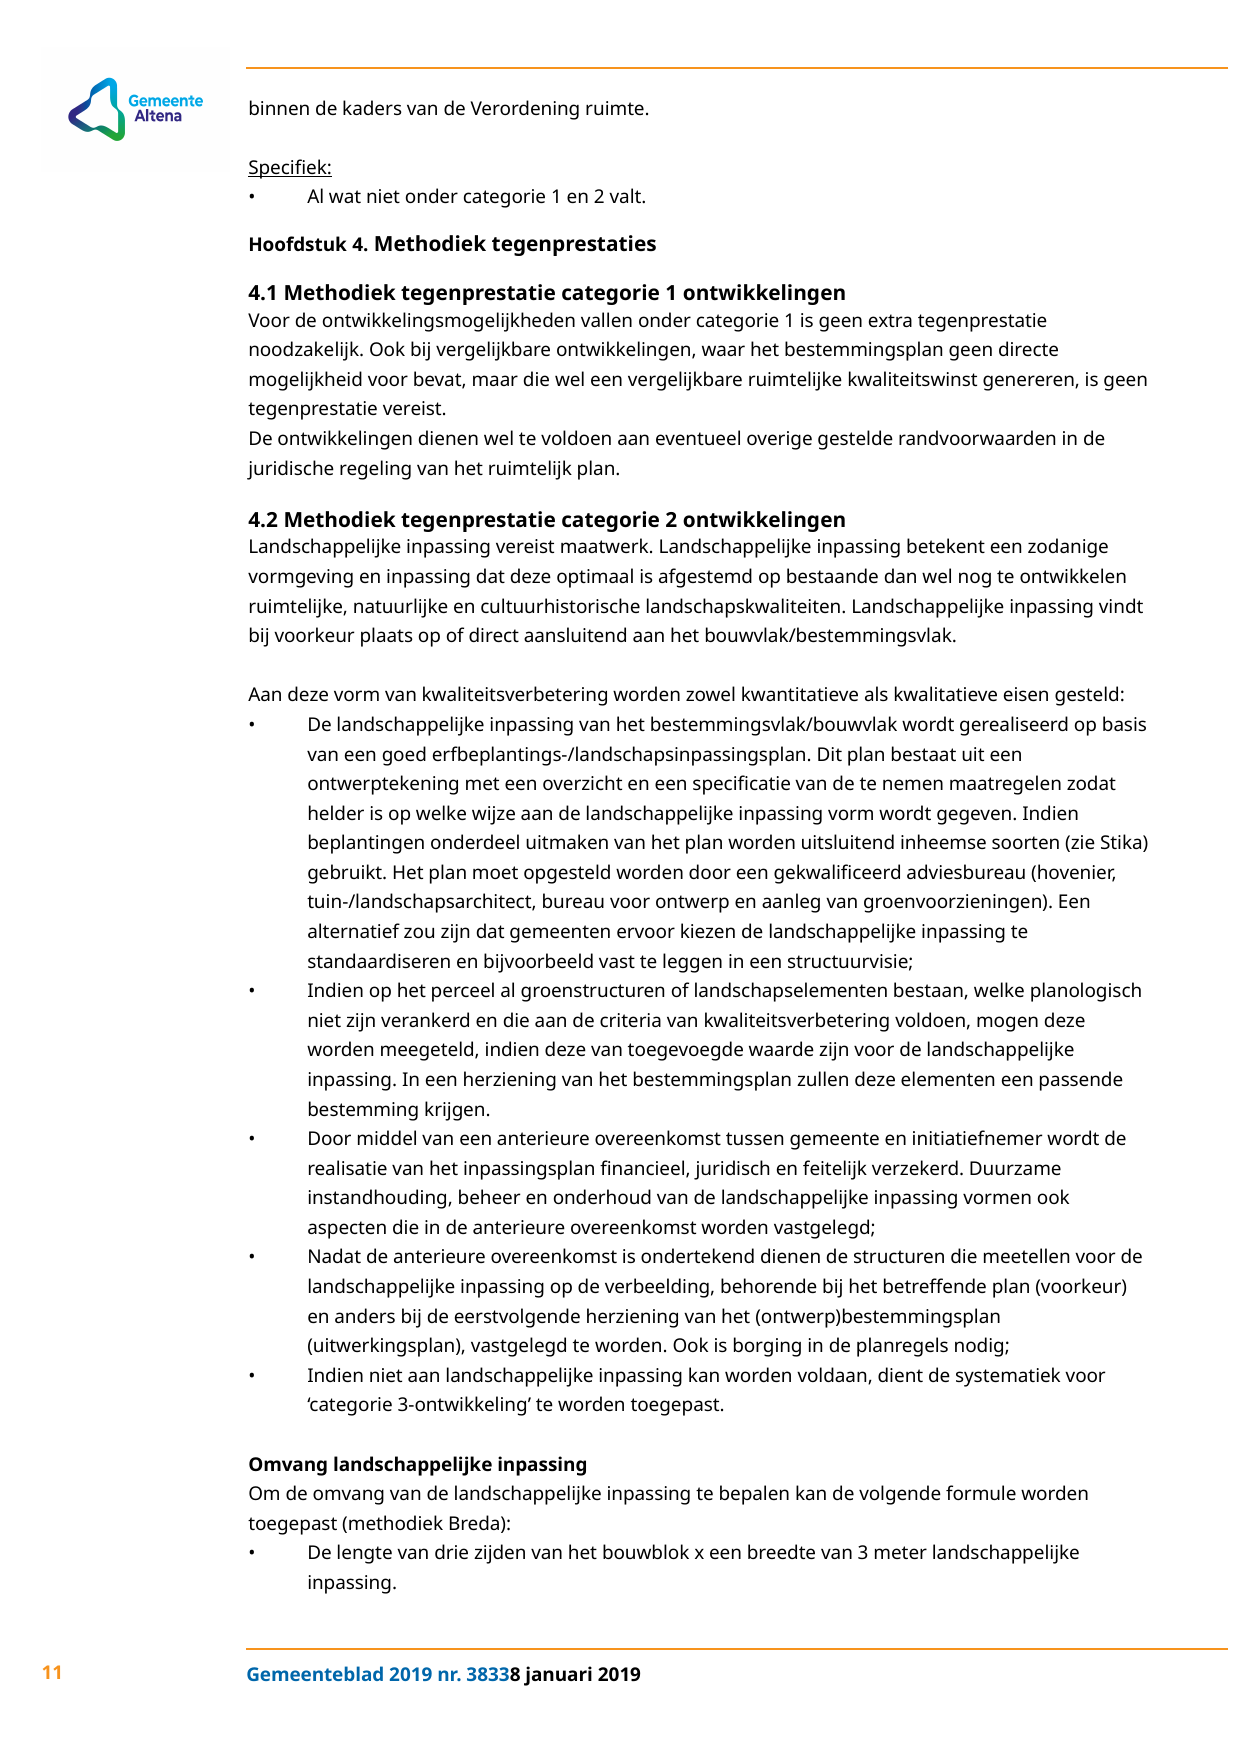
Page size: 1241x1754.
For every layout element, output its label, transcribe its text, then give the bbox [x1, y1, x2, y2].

text Omvang landschappelijke inpassing [248, 1451, 1152, 1476]
picture [41, 47, 231, 172]
list Indien niet aan landschappelijke inpassing kan worden voldaan, dient de systematiek voor ‘categorie 3-ontwikkeling’ te worden toegepast. [248, 1362, 1152, 1417]
text Om de omvang van de landschappelijke inpassing te bepalen kan de volgende formule worden toegepast (methodiek Breda): [248, 1480, 1152, 1536]
text 4.1 Methodiek tegenprestatie categorie 1 ontwikkelingen [248, 278, 1152, 307]
text binnen de kaders van de Verordening ruimte. [248, 95, 1152, 121]
text Specifiek: [248, 154, 1152, 180]
list Al wat niet onder categorie 1 en 2 valt. [248, 183, 1152, 209]
list De landschappelijke inpassing van het bestemmingsvlak/bouwvlak wordt gerealiseerd op basis van een goed erfbeplantings-/landschapsinpassingsplan. Dit plan bestaat uit een ontwerptekening met een overzicht en een specificatie van de te nemen maatregelen zodat helder is op welke wijze aan de landschappelijke inpassing vorm wordt gegeven. Indien beplantingen onderdeel uitmaken van het plan worden uitsluitend inheemse soorten (zie Stika) gebruikt. Het plan moet opgesteld worden door een gekwalificeerd adviesbureau (hovenier, tuin-/landschapsarchitect, bureau voor ontwerp en aanleg van groenvoorzieningen). Een alternatief zou zijn dat gemeenten ervoor kiezen de landschappelijke inpassing te standaardiseren en bijvoorbeeld vast te leggen in een structuurvisie; [248, 711, 1152, 973]
text De ontwikkelingen dienen wel te voldoen aan eventueel overige gestelde randvoorwaarden in de juridische regeling van het ruimtelijk plan. [248, 425, 1152, 481]
text Voor de ontwikkelingsmogelijkheden vallen onder categorie 1 is geen extra tegenprestatie noodzakelijk. Ook bij vergelijkbare ontwikkelingen, waar het bestemmingsplan geen directe mogelijkheid voor bevat, maar die wel een vergelijkbare ruimtelijke kwaliteitswinst genereren, is geen tegenprestatie vereist. [248, 307, 1152, 421]
list Door middel van een anterieure overeenkomst tussen gemeente en initiatiefnemer wordt de realisatie van het inpassingsplan financieel, juridisch en feitelijk verzekerd. Duurzame instandhouding, beheer en onderhoud van de landschappelijke inpassing vormen ook aspecten die in de anterieure overeenkomst worden vastgelegd; [248, 1125, 1152, 1240]
text Aan deze vorm van kwaliteitsverbetering worden zowel kwantitatieve als kwalitatieve eisen gesteld: [248, 682, 1152, 707]
list De lengte van drie zijden van het bouwblok x een breedte van 3 meter landschappelijke inpassing. [248, 1539, 1152, 1595]
text 4.2 Methodiek tegenprestatie categorie 2 ontwikkelingen [248, 505, 1152, 534]
text Landschappelijke inpassing vereist maatwerk. Landschappelijke inpassing betekent een zodanige vormgeving en inpassing dat deze optimaal is afgestemd op bestaande dan wel nog te ontwikkelen ruimtelijke, natuurlijke en cultuurhistorische landschapskwaliteiten. Landschappelijke inpassing vindt bij voorkeur plaats op of direct aansluitend aan het bouwvlak/bestemmingsvlak. [248, 534, 1152, 648]
text Hoofdstuk 4. Methodiek tegenprestaties [248, 229, 1152, 258]
list Indien op het perceel al groenstructuren of landschapselementen bestaan, welke planologisch niet zijn verankerd en die aan de criteria van kwaliteitsverbetering voldoen, mogen deze worden meegeteld, indien deze van toegevoegde waarde zijn voor de landschappelijke inpassing. In een herziening van het bestemmingsplan zullen deze elementen een passende bestemming krijgen. [248, 977, 1152, 1121]
list Nadat de anterieure overeenkomst is ondertekend dienen de structuren die meetellen voor de landschappelijke inpassing op de verbeelding, behorende bij het betreffende plan (voorkeur) en anders bij de eerstvolgende herziening van het (ontwerp)bestemmingsplan (uitwerkingsplan), vastgelegd te worden. Ook is borging in de planregels nodig; [248, 1244, 1152, 1358]
